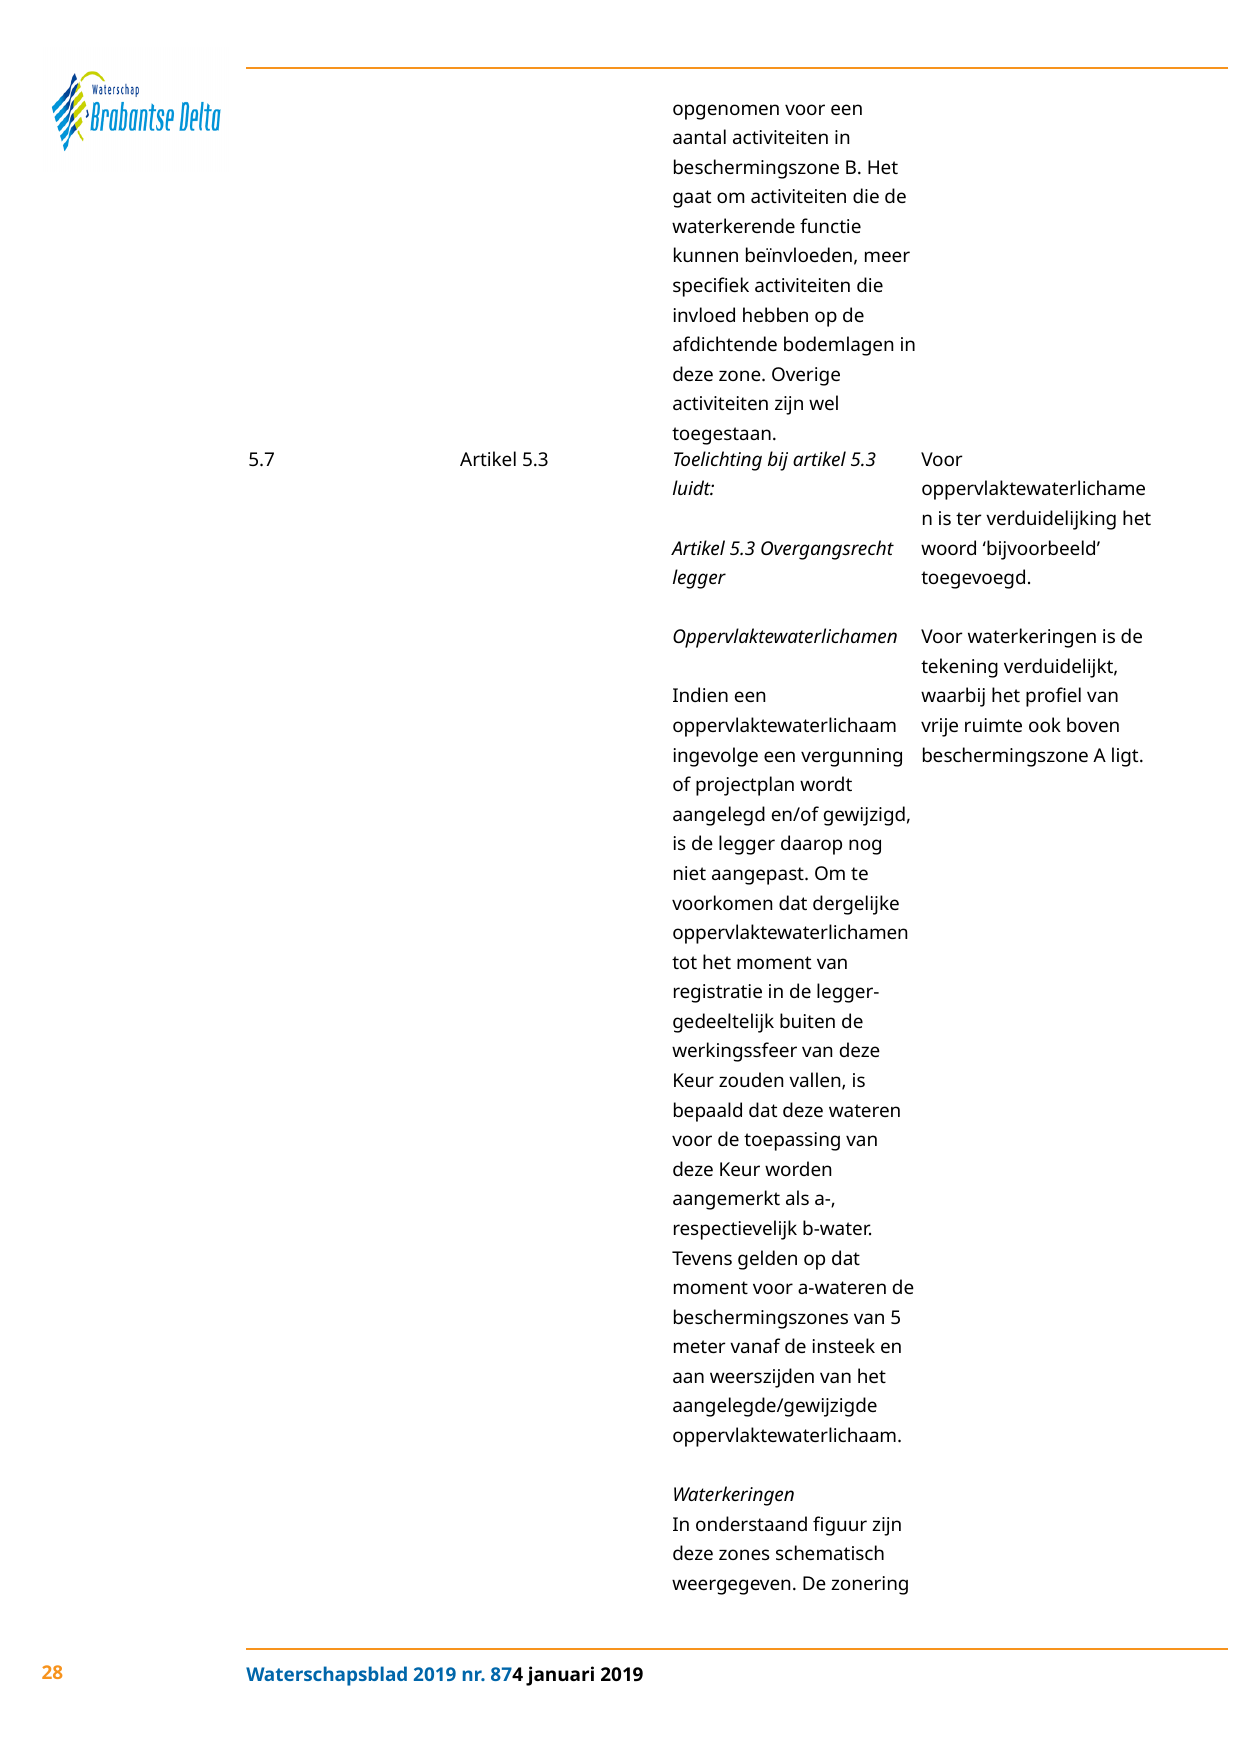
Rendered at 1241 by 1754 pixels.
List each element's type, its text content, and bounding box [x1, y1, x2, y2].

table_cell Toelichting bij artikel 5.3 luidt: Artikel 5.3 Overgangsrecht legger Oppervlaktewaterlichamen Indien een oppervlaktewaterlichaam ingevolge een vergunning of projectplan wordt aangelegd en/of gewijzigd, is de legger daarop nog niet aangepast. Om te voorkomen dat dergelijke oppervlaktewaterlichamen tot het moment van registratie in de legger- gedeeltelijk buiten de werkingssfeer van deze Keur zouden vallen, is bepaald dat deze wateren voor de toepassing van deze Keur worden aangemerkt als a-, respectievelijk b-water. Tevens gelden op dat moment voor a-wateren de beschermingszones van 5 meter vanaf de insteek en aan weerszijden van het aangelegde/gewijzigde oppervlaktewaterlichaam. Waterkeringen In onderstaand figuur zijn deze zones schematisch weergegeven. De zonering [672, 446, 921, 1596]
table_cell opgenomen voor een aantal activiteiten in beschermingszone B. Het gaat om activiteiten die de waterkerende functie kunnen beïnvloeden, meer specifiek activiteiten die invloed hebben op de afdichtende bodemlagen in deze zone. Overige activiteiten zijn wel toegestaan. [672, 95, 921, 446]
table_cell [460, 95, 672, 446]
table_cell [248, 95, 460, 446]
table_cell Voor oppervlaktewaterlichamen is ter verduidelijking het woord ‘bijvoorbeeld’ toegevoegd. Voor waterkeringen is de tekening verduidelijkt, waarbij het profiel van vrije ruimte ook boven beschermingszone A ligt. [921, 446, 1152, 1596]
table_cell Artikel 5.3 [460, 446, 672, 1596]
table_cell [921, 95, 1152, 446]
picture [41, 47, 231, 172]
table_cell 5.7 [248, 446, 460, 1596]
